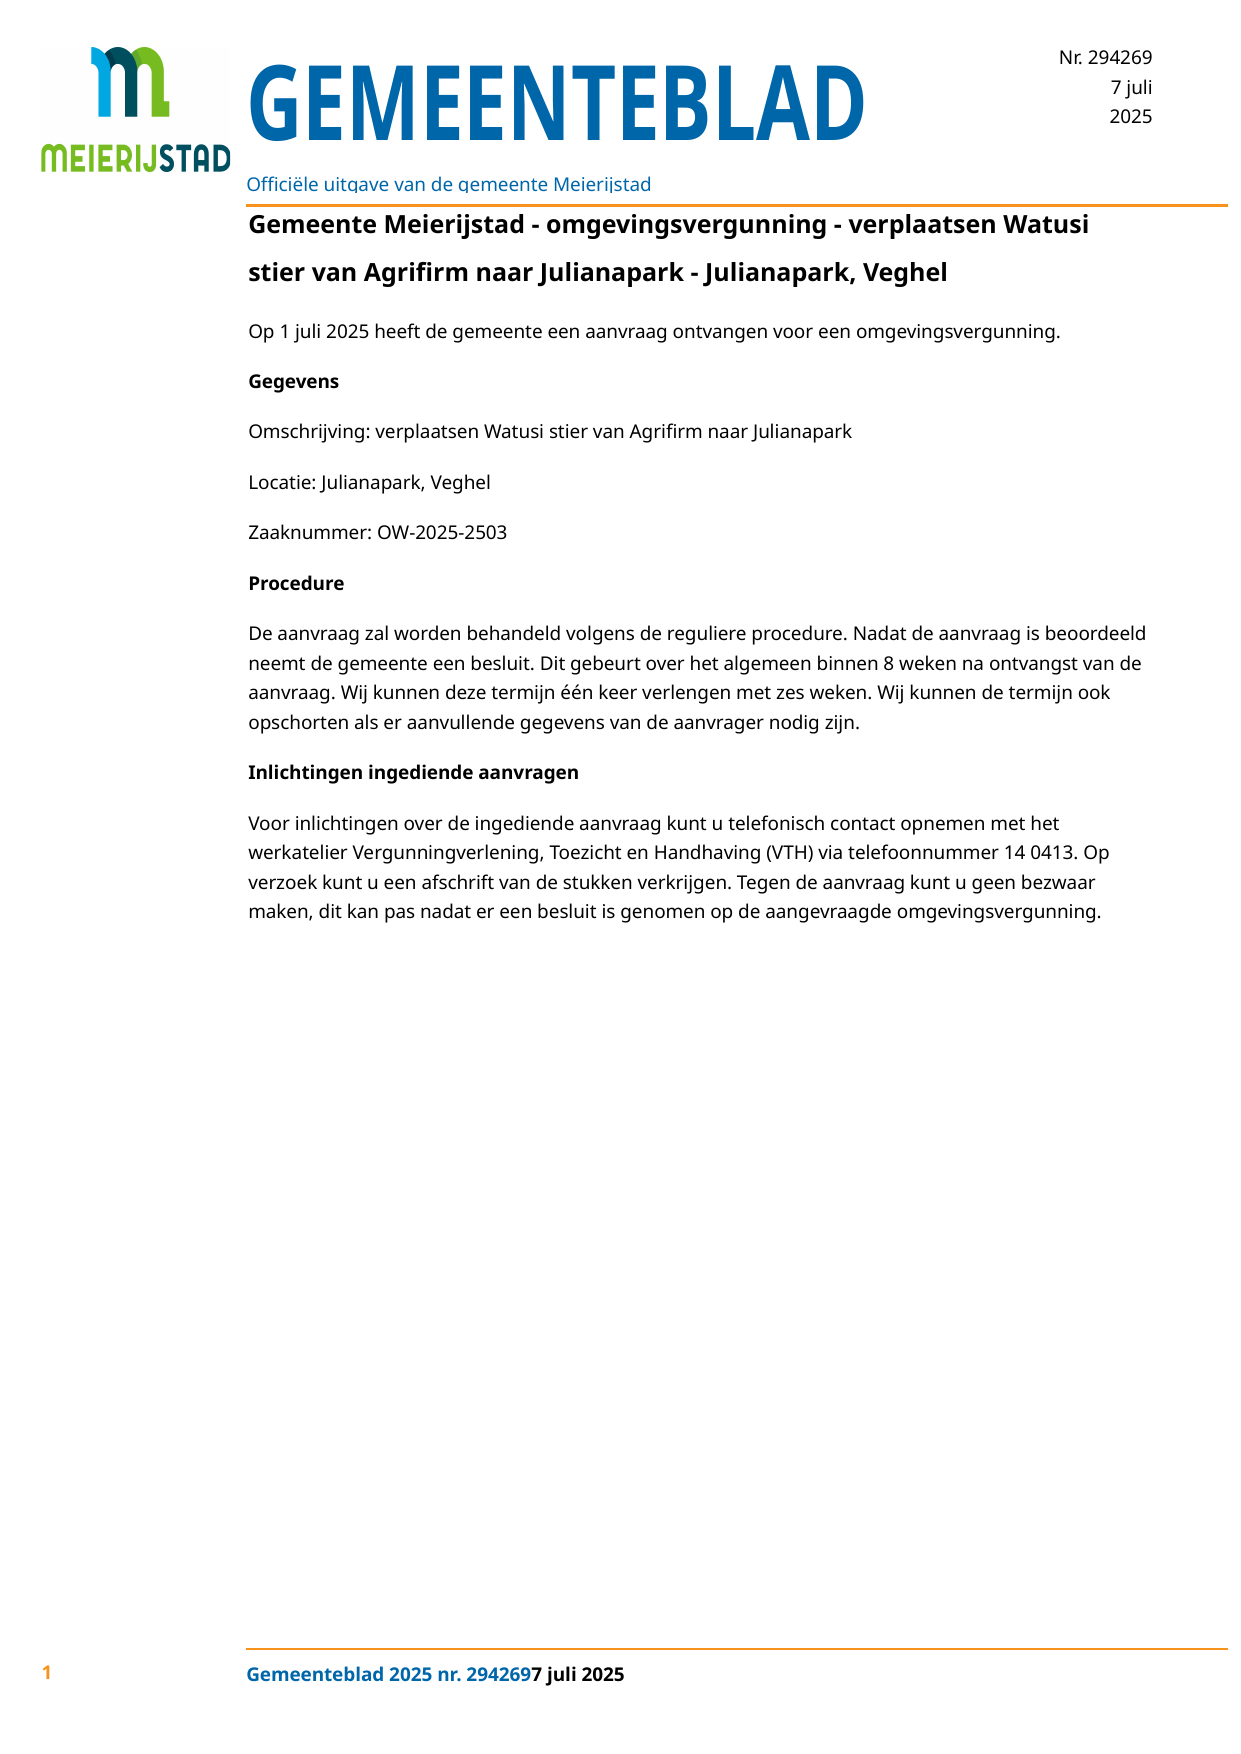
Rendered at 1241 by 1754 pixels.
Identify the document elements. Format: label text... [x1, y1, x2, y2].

text De aanvraag zal worden behandeld volgens de reguliere procedure. Nadat de aanvraag is beoordeeld neemt de gemeente een besluit. Dit gebeurt over het algemeen binnen 8 weken na ontvangst van de aanvraag. Wij kunnen deze termijn één keer verlengen met zes weken. Wij kunnen de termijn ook opschorten als er aanvullende gegevens van de aanvrager nodig zijn. [248, 620, 1152, 735]
text Zaaknummer: OW-2025-2503 [248, 519, 1152, 545]
picture [41, 47, 231, 172]
text Voor inlichtingen over de ingediende aanvraag kunt u telefonisch contact opnemen met het werkatelier Vergunningverlening, Toezicht en Handhaving (VTH) via telefoonnummer 14 0413. Op verzoek kunt u een afschrift van de stukken verkrijgen. Tegen de aanvraag kunt u geen bezwaar maken, dit kan pas nadat er een besluit is genomen op de aangevraagde omgevingsvergunning. [248, 810, 1152, 924]
text Gemeente Meierijstad - omgevingsvergunning - verplaatsen Watusi stier van Agrifirm naar Julianapark - Julianapark, Veghel [248, 207, 1152, 288]
text Omschrijving: verplaatsen Watusi stier van Agrifirm naar Julianapark [248, 419, 1152, 444]
text Procedure [248, 570, 1152, 596]
text Inlichtingen ingediende aanvragen [248, 759, 1152, 785]
text Locatie: Julianapark, Veghel [248, 469, 1152, 495]
text Op 1 juli 2025 heeft de gemeente een aanvraag ontvangen voor een omgevingsvergunning. [248, 318, 1152, 344]
text Gegevens [248, 368, 1152, 394]
